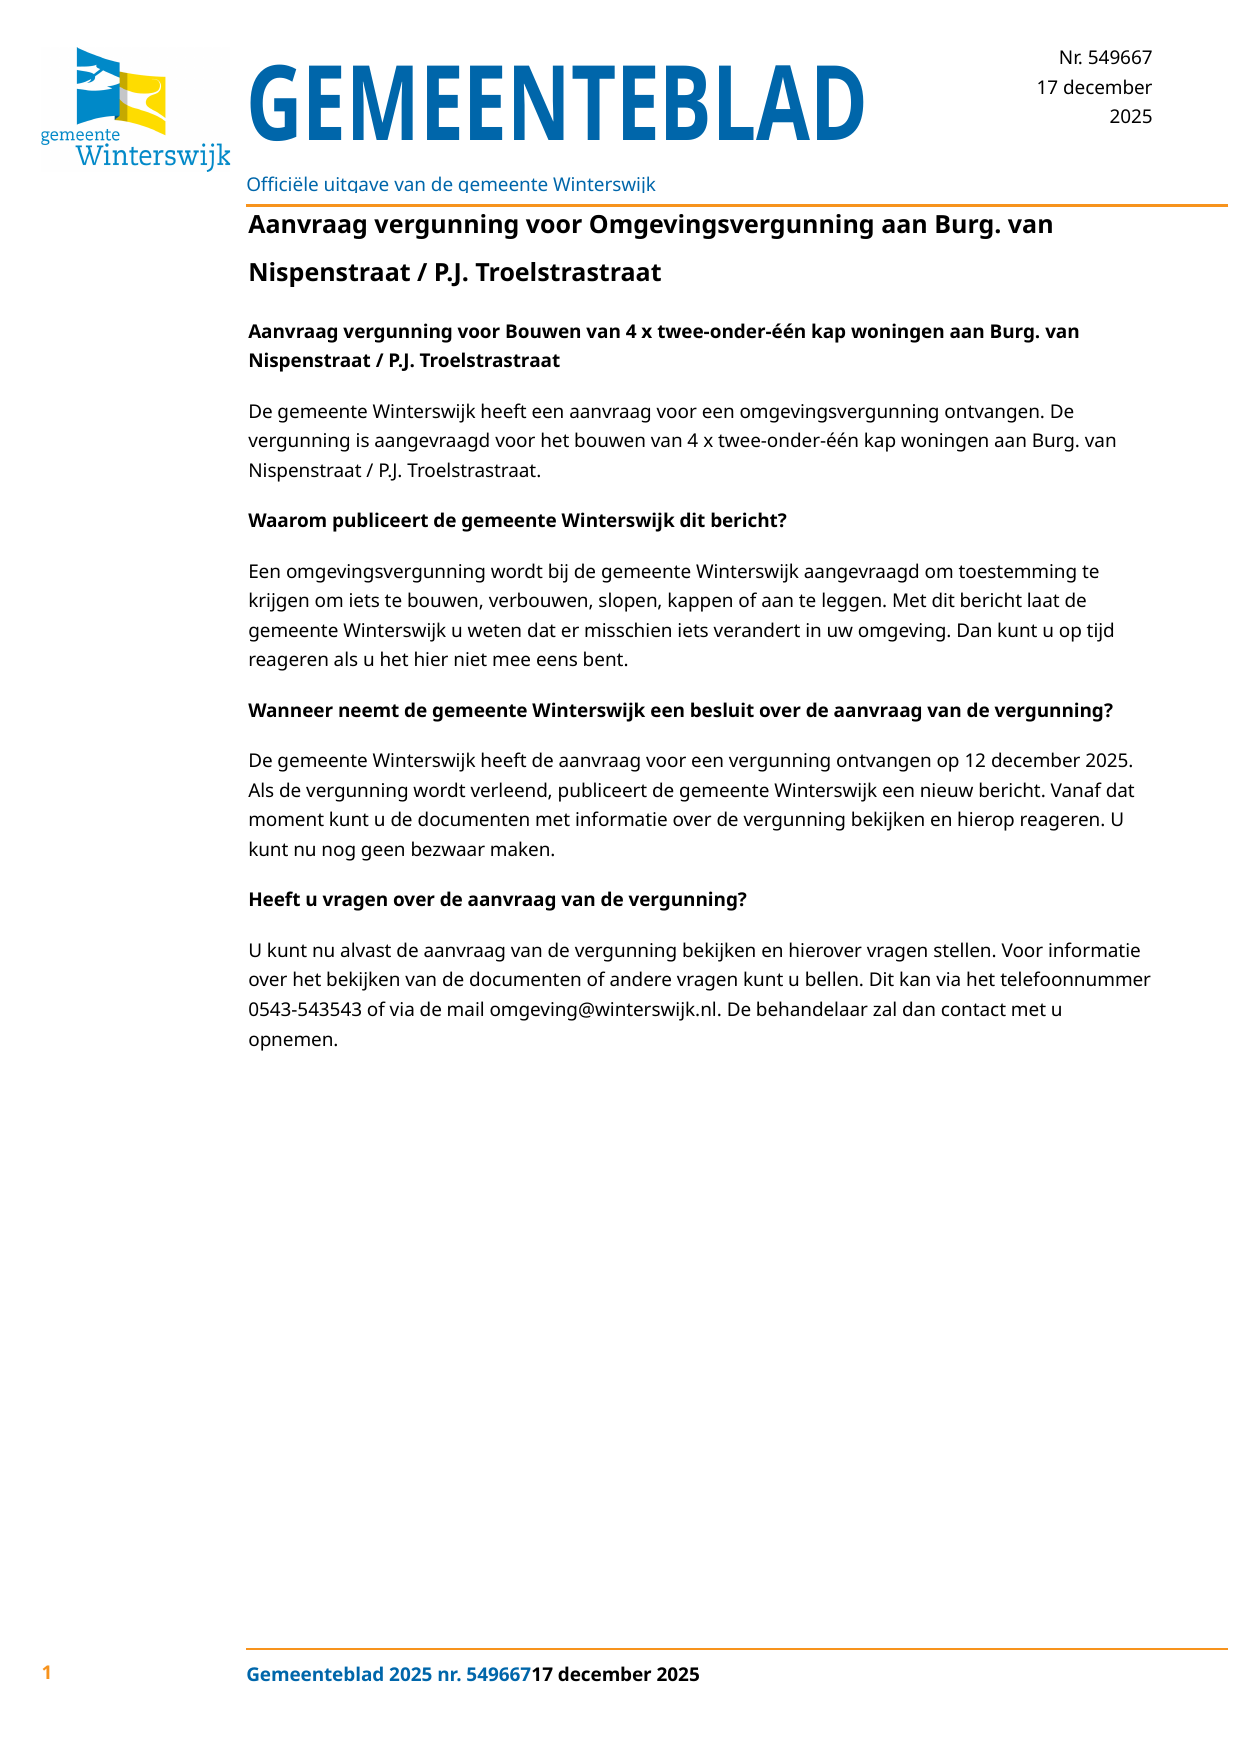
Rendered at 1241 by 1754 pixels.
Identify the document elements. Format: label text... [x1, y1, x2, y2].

picture [225, 153, 231, 162]
text Wanneer neemt de gemeente Winterswijk een besluit over de aanvraag van de vergunning? [248, 697, 1152, 723]
text Aanvraag vergunning voor Bouwen van 4 x twee-onder-één kap woningen aan Burg. van Nispenstraat / P.J. Troelstrastraat [248, 318, 1152, 373]
text De gemeente Winterswijk heeft een aanvraag voor een omgevingsvergunning ontvangen. De vergunning is aangevraagd voor het bouwen van 4 x twee-onder-één kap woningen aan Burg. van Nispenstraat / P.J. Troelstrastraat. [248, 398, 1152, 483]
text Heeft u vragen over de aanvraag van de vergunning? [248, 887, 1152, 912]
text Waarom publiceert de gemeente Winterswijk dit bericht? [248, 507, 1152, 533]
picture [41, 47, 231, 172]
text U kunt nu alvast de aanvraag van de vergunning bekijken en hierover vragen stellen. Voor informatie over het bekijken van de documenten of andere vragen kunt u bellen. Dit kan via het telefoonnummer 0543-543543 of via de mail omgeving@winterswijk.nl. De behandelaar zal dan contact met u opnemen. [248, 937, 1152, 1052]
text Een omgevingsvergunning wordt bij de gemeente Winterswijk aangevraagd om toestemming te krijgen om iets te bouwen, verbouwen, slopen, kappen of aan te leggen. Met dit bericht laat de gemeente Winterswijk u weten dat er misschien iets verandert in uw omgeving. Dan kunt u op tijd reageren als u het hier niet mee eens bent. [248, 558, 1152, 672]
text Aanvraag vergunning voor Omgevingsvergunning aan Burg. van Nispenstraat / P.J. Troelstrastraat [248, 207, 1152, 288]
text De gemeente Winterswijk heeft de aanvraag voor een vergunning ontvangen op 12 december 2025. Als de vergunning wordt verleend, publiceert de gemeente Winterswijk een nieuw bericht. Vanaf dat moment kunt u de documenten met informatie over de vergunning bekijken en hierop reageren. U kunt nu nog geen bezwaar maken. [248, 747, 1152, 862]
